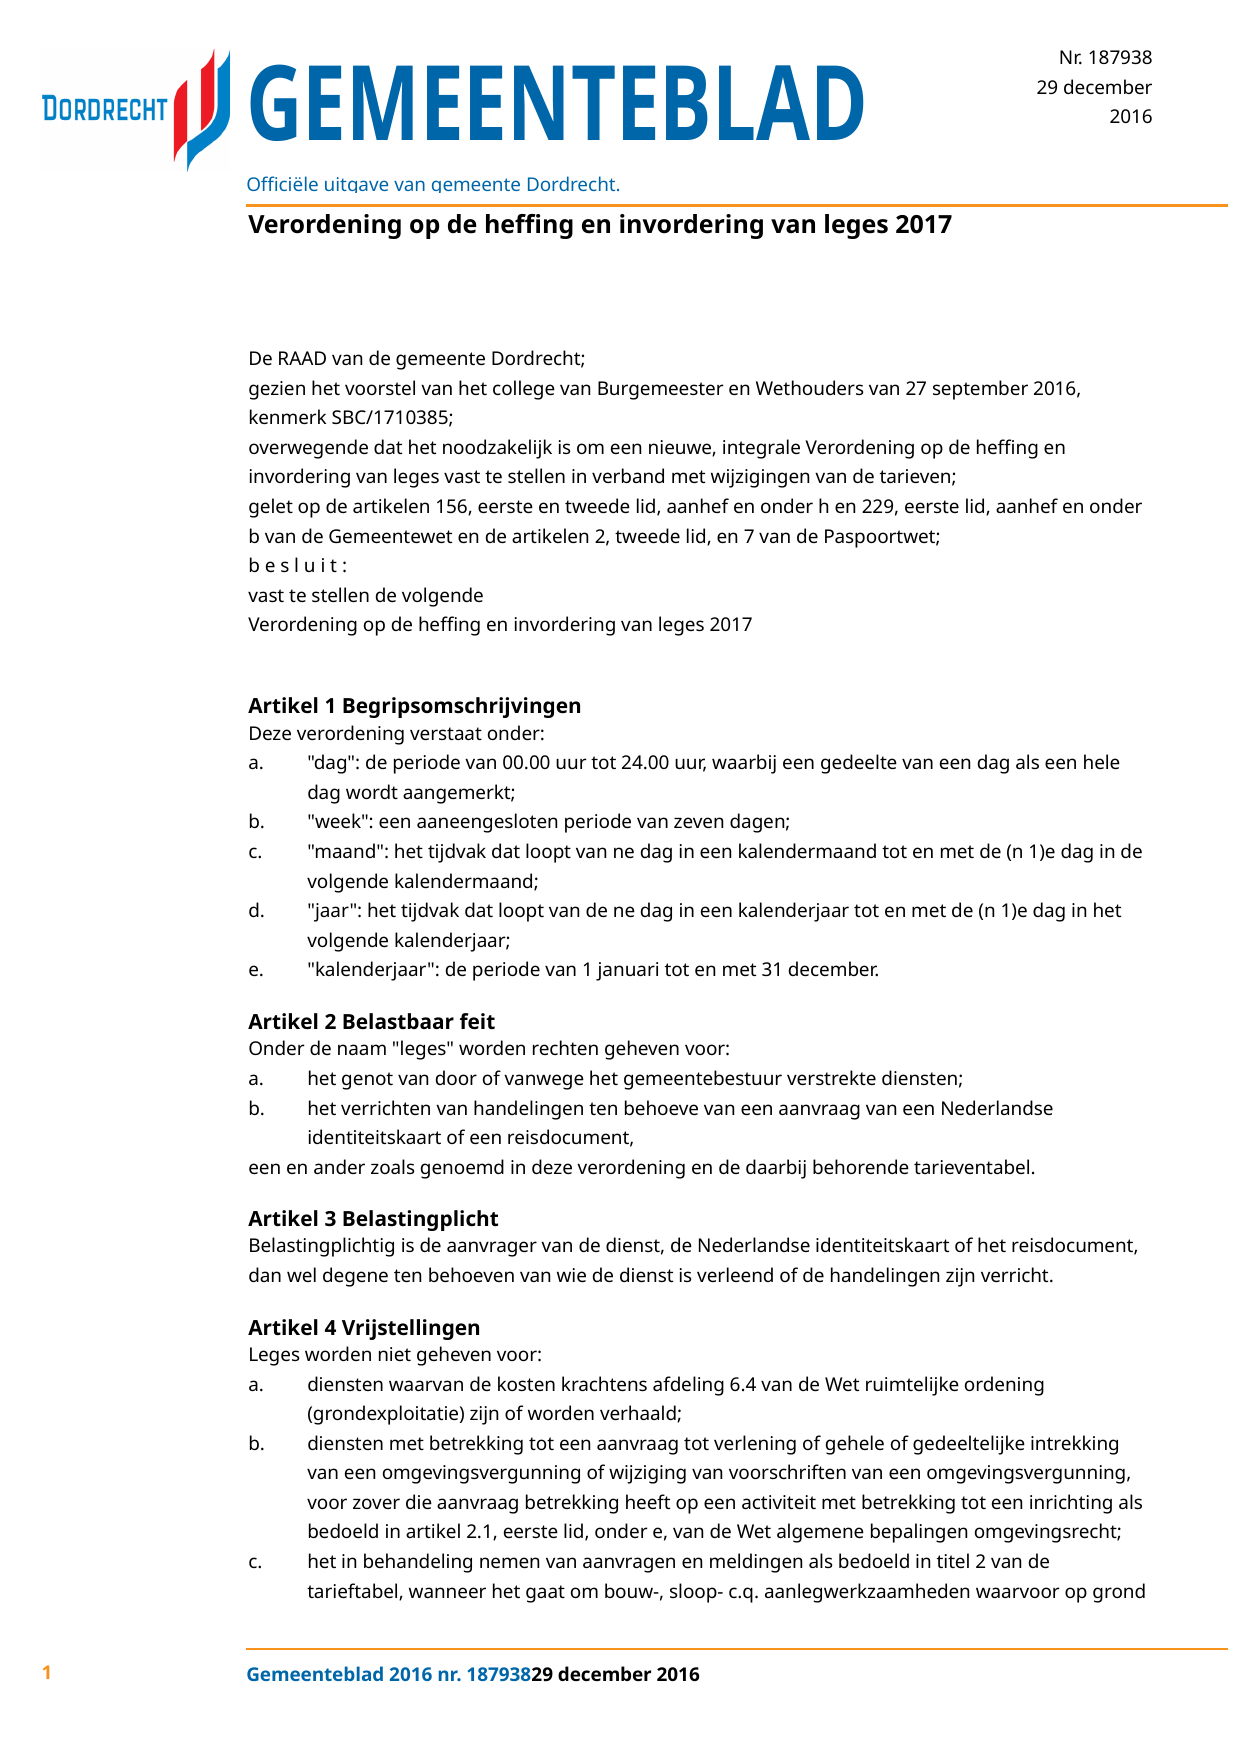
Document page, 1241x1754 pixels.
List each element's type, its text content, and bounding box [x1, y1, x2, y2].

text een en ander zoals genoemd in deze verordening en de daarbij behorende tarieventabel. [248, 1154, 1152, 1179]
text gezien het voorstel van het college van Burgemeester en Wethouders van 27 september 2016, kenmerk SBC/1710385; [248, 375, 1152, 430]
list het in behandeling nemen van aanvragen en meldingen als bedoeld in titel 2 van de tarieftabel, wanneer het gaat om bouw-, sloop- c.q. aanlegwerkzaamheden waarvoor op grond [248, 1548, 1152, 1603]
text Artikel 2 Belastbaar feit [248, 1007, 1152, 1036]
text overwegende dat het noodzakelijk is om een nieuwe, integrale Verordening op de heffing en invordering van leges vast te stellen in verband met wijzigingen van de tarieven; [248, 434, 1152, 489]
list "maand": het tijdvak dat loopt van ne dag in een kalendermaand tot en met de (n 1)e dag in de volgende kalendermaand; [248, 838, 1152, 894]
text Belastingplichtig is de aanvrager van de dienst, de Nederlandse identiteitskaart of het reisdocument, dan wel degene ten behoeven van wie de dienst is verleend of de handelingen zijn verricht. [248, 1233, 1152, 1288]
list het genot van door of vanwege het gemeentebestuur verstrekte diensten; [248, 1065, 1152, 1091]
list diensten met betrekking tot een aanvraag tot verlening of gehele of gedeeltelijke intrekking van een omgevingsvergunning of wijziging van voorschriften van een omgevingsvergunning, voor zover die aanvraag betrekking heeft op een activiteit met betrekking tot een inrichting als bedoeld in artikel 2.1, eerste lid, onder e, van de Wet algemene bepalingen omgevingsrecht; [248, 1430, 1152, 1544]
list het verrichten van handelingen ten behoeve van een aanvraag van een Nederlandse identiteitskaart of een reisdocument, [248, 1095, 1152, 1150]
picture [41, 47, 231, 172]
text vast te stellen de volgende [248, 582, 1152, 608]
list "week": een aaneengesloten periode van zeven dagen; [248, 809, 1152, 834]
list diensten waarvan de kosten krachtens afdeling 6.4 van de Wet ruimtelijke ordening (grondexploitatie) zijn of worden verhaald; [248, 1371, 1152, 1426]
text Leges worden niet geheven voor: [248, 1341, 1152, 1367]
list "jaar": het tijdvak dat loopt van de ne dag in een kalenderjaar tot en met de (n 1)e dag in het volgende kalenderjaar; [248, 897, 1152, 953]
text Artikel 3 Belastingplicht [248, 1204, 1152, 1233]
text Onder de naam "leges" worden rechten geheven voor: [248, 1036, 1152, 1061]
text Artikel 1 Begripsomschrijvingen [248, 692, 1152, 720]
text De RAAD van de gemeente Dordrecht; [248, 345, 1152, 371]
text b e s l u i t : [248, 552, 1152, 578]
list "kalenderjaar": de periode van 1 januari tot en met 31 december. [248, 957, 1152, 982]
text Verordening op de heffing en invordering van leges 2017 [248, 207, 1152, 241]
text Artikel 4 Vrijstellingen [248, 1313, 1152, 1341]
list "dag": de periode van 00.00 uur tot 24.00 uur, waarbij een gedeelte van een dag als een hele dag wordt aangemerkt; [248, 749, 1152, 805]
text gelet op de artikelen 156, eerste en tweede lid, aanhef en onder h en 229, eerste lid, aanhef en onder b van de Gemeentewet en de artikelen 2, tweede lid, en 7 van de Paspoortwet; [248, 493, 1152, 548]
text Deze verordening verstaat onder: [248, 720, 1152, 746]
text Verordening op de heffing en invordering van leges 2017 [248, 612, 1152, 637]
